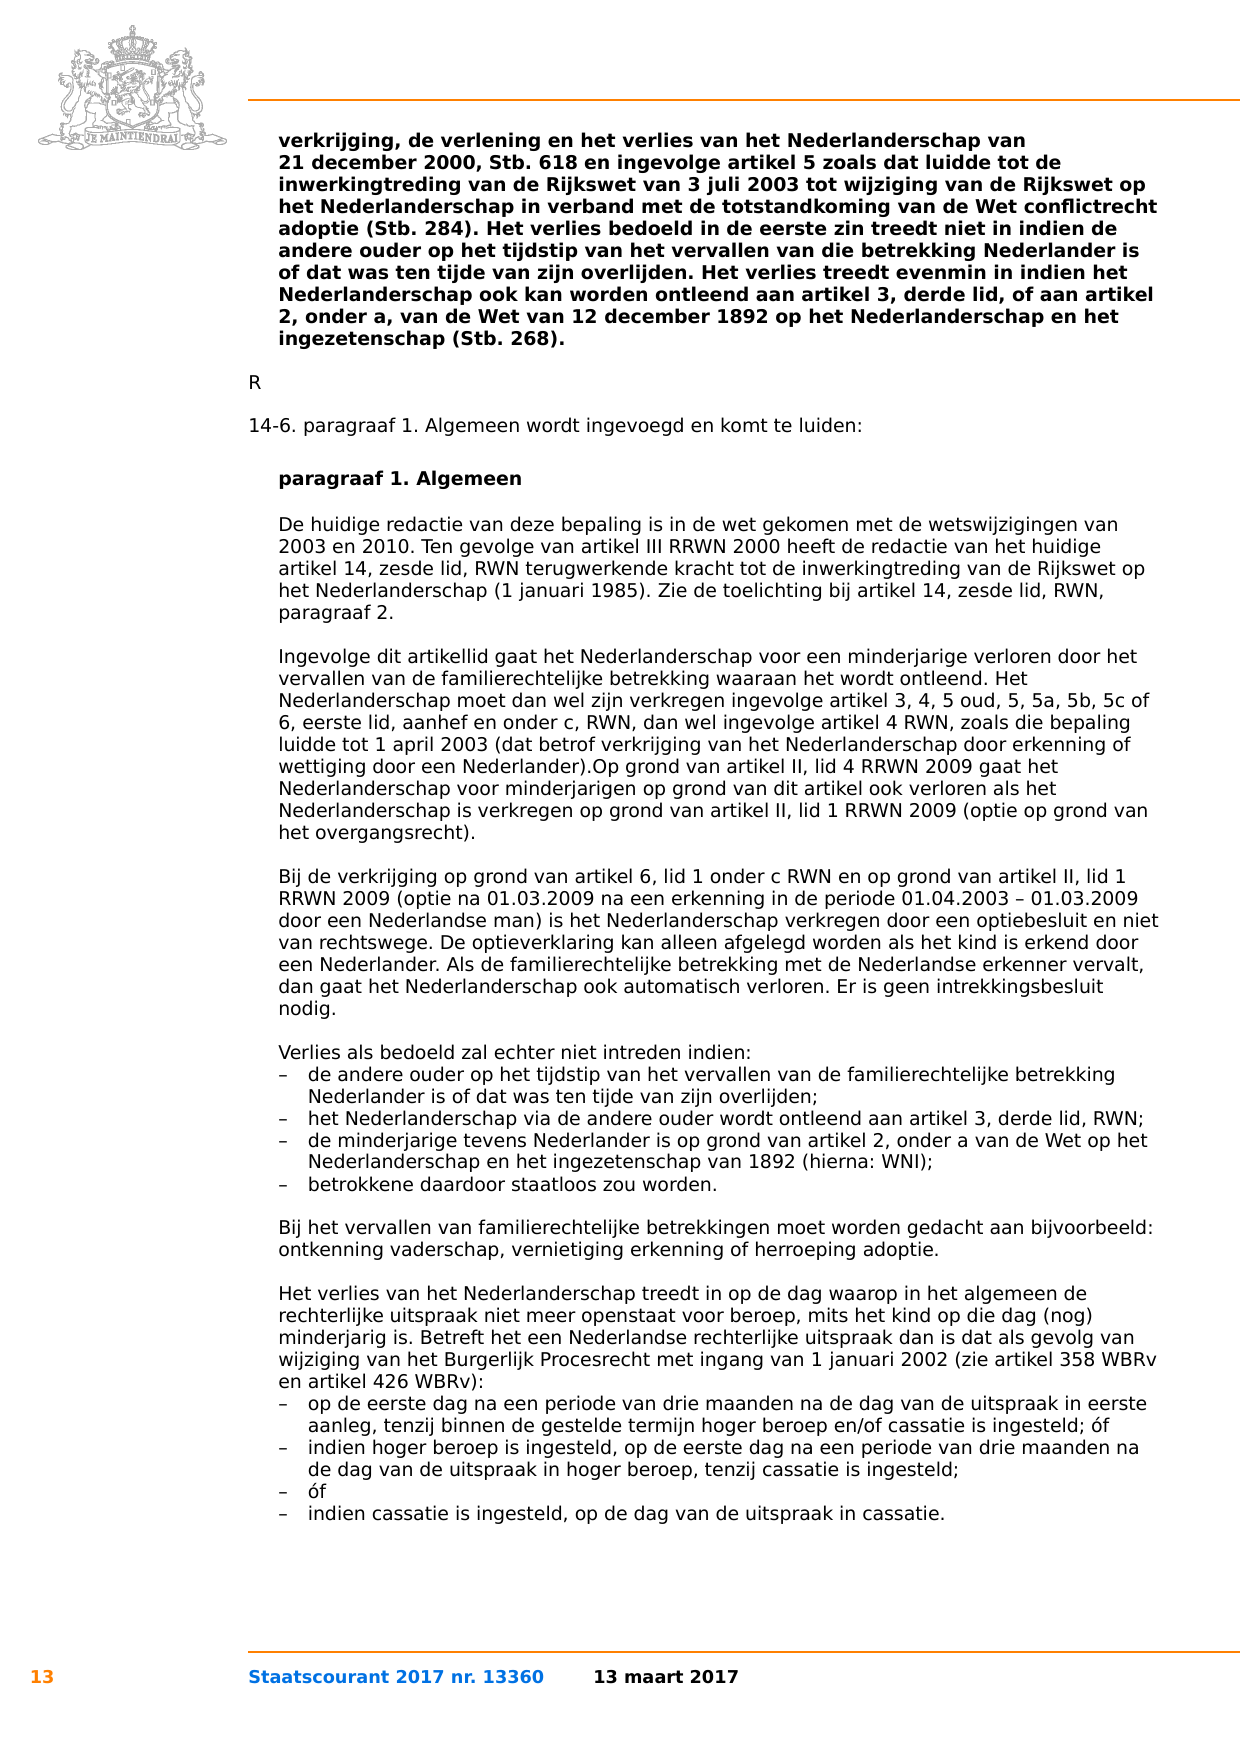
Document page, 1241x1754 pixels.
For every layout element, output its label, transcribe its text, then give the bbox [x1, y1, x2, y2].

text Verlies als bedoeld zal echter niet intreden indien: [278, 1042, 1163, 1063]
text Bij de verkrijging op grond van artikel 6, lid 1 onder c RWN en op grond van artikel II, lid 1 RRWN 2009 (optie na 01.03.2009 na een erkenning in de periode 01.04.2003 – 01.03.2009 door een Nederlandse man) is het Nederlanderschap verkregen door een optiebesluit en niet van rechtswege. De optieverklaring kan alleen afgelegd worden als het kind is erkend door een Nederlander. Als de familierechtelijke betrekking met de Nederlandse erkenner vervalt, dan gaat het Nederlanderschap ook automatisch verloren. Er is geen intrekkingsbesluit nodig. [278, 866, 1163, 1020]
text – het Nederlanderschap via de andere ouder wordt ontleend aan artikel 3, derde lid, RWN; [278, 1107, 1163, 1129]
text De huidige redactie van deze bepaling is in de wet gekomen met de wetswijzigingen van 2003 en 2010. Ten gevolge van artikel III RRWN 2000 heeft de redactie van het huidige artikel 14, zesde lid, RWN terugwerkende kracht tot de inwerkingtreding van de Rijkswet op het Nederlanderschap (1 januari 1985). Zie de toelichting bij artikel 14, zesde lid, RWN, paragraaf 2. [278, 514, 1163, 624]
text R [248, 372, 1163, 393]
text – óf [278, 1481, 1163, 1503]
text – betrokkene daardoor staatloos zou worden. [278, 1173, 1163, 1195]
text – indien hoger beroep is ingesteld, op de eerste dag na een periode van drie maanden na de dag van de uitspraak in hoger beroep, tenzij cassatie is ingesteld; [278, 1437, 1163, 1481]
text Het verlies van het Nederlanderschap treedt in op de dag waarop in het algemeen de rechterlijke uitspraak niet meer openstaat voor beroep, mits het kind op die dag (nog) minderjarig is. Betreft het een Nederlandse rechterlijke uitspraak dan is dat als gevolg van wijziging van het Burgerlijk Procesrecht met ingang van 1 januari 2002 (zie artikel 358 WBRv en artikel 426 WBRv): [278, 1283, 1163, 1393]
text verkrijging, de verlening en het verlies van het Nederlanderschap van 21 december 2000, Stb. 618 en ingevolge artikel 5 zoals dat luidde tot de inwerkingtreding van de Rijkswet van 3 juli 2003 tot wijziging van de Rijkswet op het Nederlanderschap in verband met de totstandkoming van de Wet conflictrecht adoptie (Stb. 284). Het verlies bedoeld in de eerste zin treedt niet in indien de andere ouder op het tijdstip van het vervallen van die betrekking Nederlander is of dat was ten tijde van zijn overlijden. Het verlies treedt evenmin in indien het Nederlanderschap ook kan worden ontleend aan artikel 3, derde lid, of aan artikel 2, onder a, van de Wet van 12 december 1892 op het Nederlanderschap en het ingezetenschap (Stb. 268). [278, 130, 1163, 350]
picture [38, 25, 227, 150]
text 14-6. paragraaf 1. Algemeen wordt ingevoegd en komt te luiden: [248, 415, 1163, 437]
text – de minderjarige tevens Nederlander is op grond van artikel 2, onder a van de Wet op het Nederlanderschap en het ingezetenschap van 1892 (hierna: WNI); [278, 1129, 1163, 1173]
text Bij het vervallen van familierechtelijke betrekkingen moet worden gedacht aan bijvoorbeeld: ontkenning vaderschap, vernietiging erkenning of herroeping adoptie. [278, 1217, 1163, 1261]
text – de andere ouder op het tijdstip van het vervallen van de familierechtelijke betrekking Nederlander is of dat was ten tijde van zijn overlijden; [278, 1063, 1163, 1107]
text – op de eerste dag na een periode van drie maanden na de dag van de uitspraak in eerste aanleg, tenzij binnen de gestelde termijn hoger beroep en/of cassatie is ingesteld; óf [278, 1393, 1163, 1437]
subtitle paragraaf 1. Algemeen [278, 467, 1163, 489]
text Ingevolge dit artikellid gaat het Nederlanderschap voor een minderjarige verloren door het vervallen van de familierechtelijke betrekking waaraan het wordt ontleend. Het Nederlanderschap moet dan wel zijn verkregen ingevolge artikel 3, 4, 5 oud, 5, 5a, 5b, 5c of 6, eerste lid, aanhef en onder c, RWN, dan wel ingevolge artikel 4 RWN, zoals die bepaling luidde tot 1 april 2003 (dat betrof verkrijging van het Nederlanderschap door erkenning of wettiging door een Nederlander).Op grond van artikel II, lid 4 RRWN 2009 gaat het Nederlanderschap voor minderjarigen op grond van dit artikel ook verloren als het Nederlanderschap is verkregen op grond van artikel II, lid 1 RRWN 2009 (optie op grond van het overgangsrecht). [278, 646, 1163, 844]
text – indien cassatie is ingesteld, op de dag van de uitspraak in cassatie. [278, 1503, 1163, 1525]
